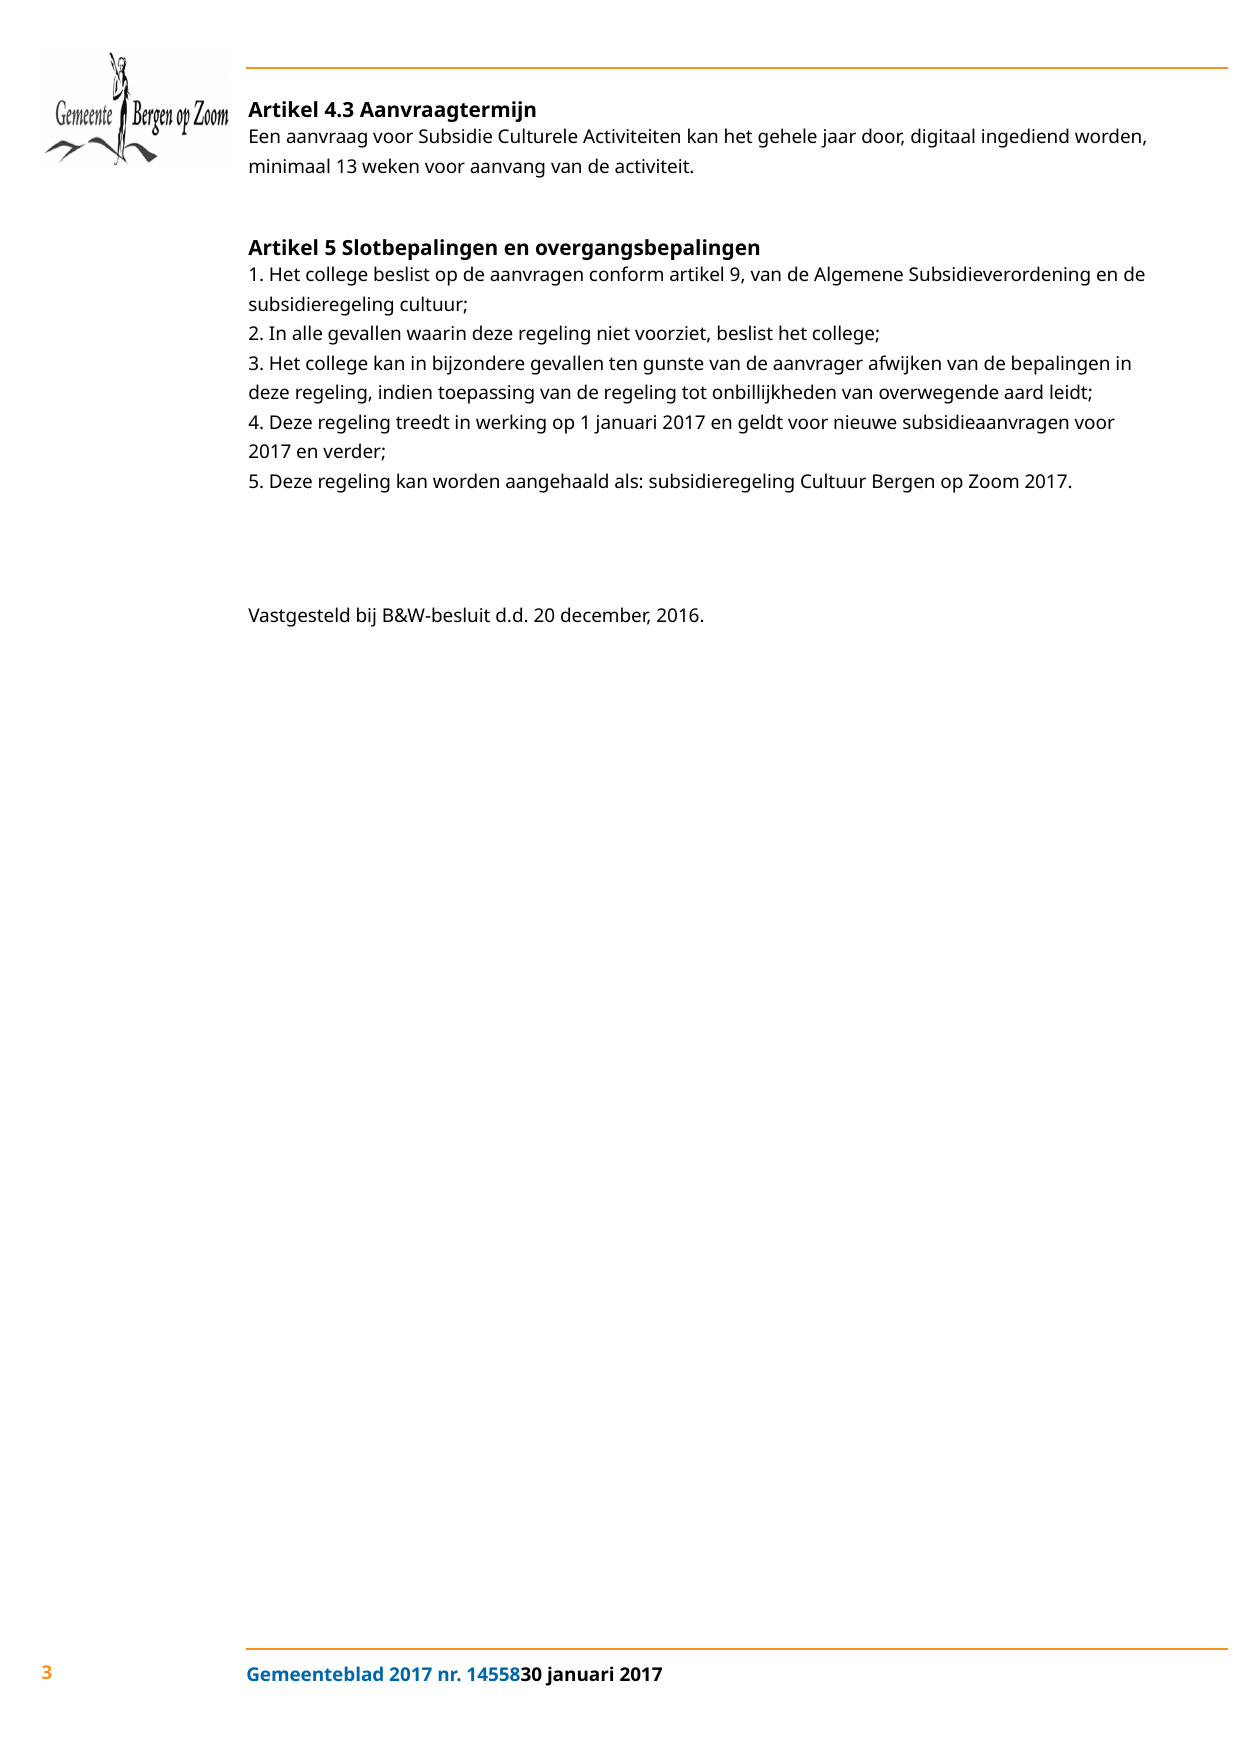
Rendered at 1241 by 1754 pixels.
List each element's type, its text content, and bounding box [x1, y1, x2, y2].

text 1. Het college beslist op de aanvragen conform artikel 9, van de Algemene Subsidieverordening en de subsidieregeling cultuur; [248, 261, 1152, 317]
text Vastgesteld bij B&W-besluit d.d. 20 december, 2016. [248, 603, 1152, 628]
text Artikel 5 Slotbepalingen en overgangsbepalingen [248, 233, 1152, 261]
text 5. Deze regeling kan worden aangehaald als: subsidieregeling Cultuur Bergen op Zoom 2017. [248, 468, 1152, 494]
text 2. In alle gevallen waarin deze regeling niet voorziet, beslist het college; [248, 320, 1152, 346]
text Een aanvraag voor Subsidie Culturele Activiteiten kan het gehele jaar door, digitaal ingediend worden, minimaal 13 weken voor aanvang van de activiteit. [248, 123, 1152, 178]
text 3. Het college kan in bijzondere gevallen ten gunste van de aanvrager afwijken van de bepalingen in deze regeling, indien toepassing van de regeling tot onbillijkheden van overwegende aard leidt; [248, 350, 1152, 405]
text 4. Deze regeling treedt in werking op 1 januari 2017 en geldt voor nieuwe subsidieaanvragen voor 2017 en verder; [248, 409, 1152, 464]
picture [41, 47, 231, 172]
text Artikel 4.3 Aanvraagtermijn [248, 95, 1152, 123]
